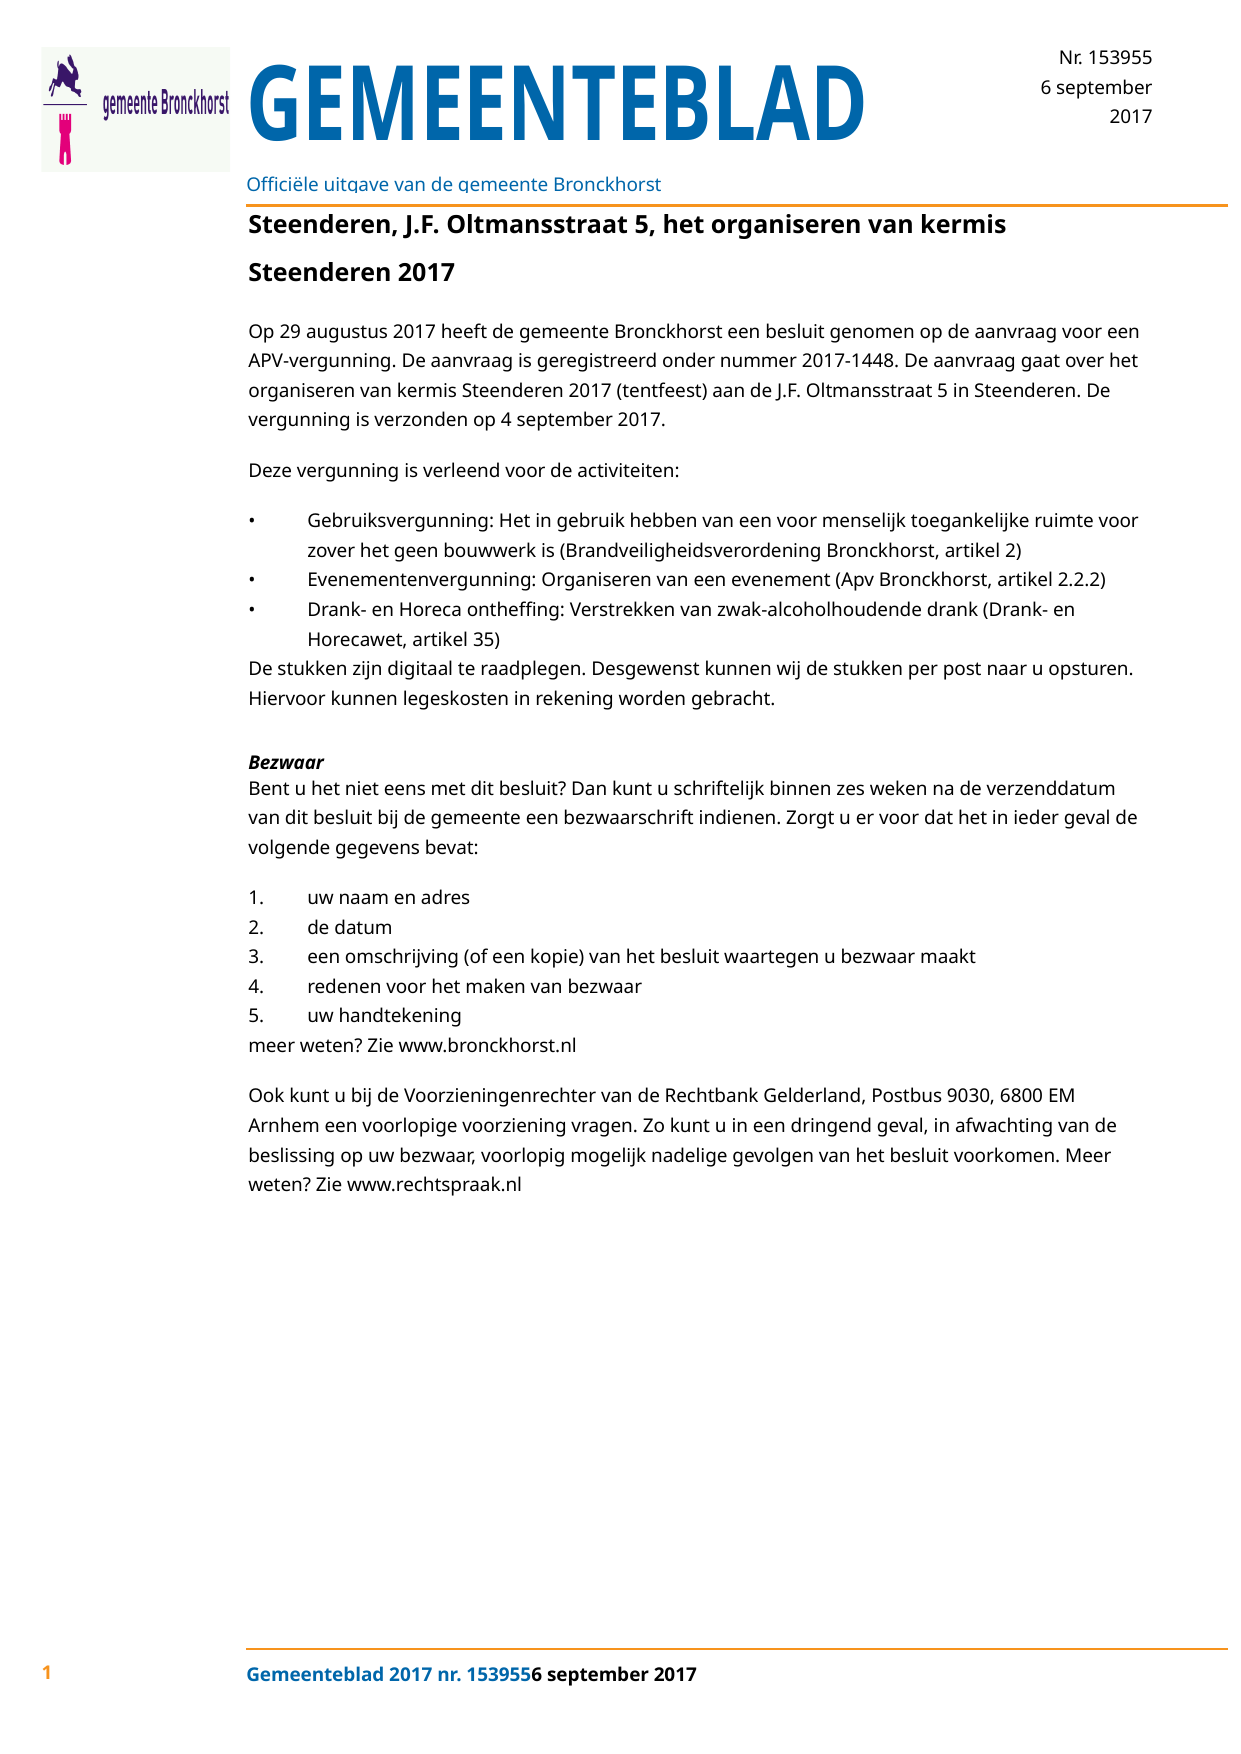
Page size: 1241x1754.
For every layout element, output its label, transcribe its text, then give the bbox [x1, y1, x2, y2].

text meer weten? Zie www.bronckhorst.nl [248, 1032, 1152, 1058]
text Bezwaar [248, 749, 1152, 775]
list een omschrijving (of een kopie) van het besluit waartegen u bezwaar maakt [248, 943, 1152, 969]
text Deze vergunning is verleend voor de activiteiten: [248, 457, 1152, 483]
text De stukken zijn digitaal te raadplegen. Desgewenst kunnen wij de stukken per post naar u opsturen. Hiervoor kunnen legeskosten in rekening worden gebracht. [248, 655, 1152, 711]
list Evenementenvergunning: Organiseren van een evenement (Apv Bronckhorst, artikel 2.2.2) [248, 567, 1152, 592]
text Bent u het niet eens met dit besluit? Dan kunt u schriftelijk binnen zes weken na de verzenddatum van dit besluit bij de gemeente een bezwaarschrift indienen. Zorgt u er voor dat het in ieder geval de volgende gegevens bevat: [248, 775, 1152, 859]
list uw handtekening [248, 1003, 1152, 1028]
list Drank- en Horeca ontheffing: Verstrekken van zwak-alcoholhoudende drank (Drank- en Horecawet, artikel 35) [248, 596, 1152, 652]
text Steenderen, J.F. Oltmansstraat 5, het organiseren van kermis Steenderen 2017 [248, 207, 1152, 288]
list redenen voor het maken van bezwaar [248, 973, 1152, 999]
text Op 29 augustus 2017 heeft de gemeente Bronckhorst een besluit genomen op de aanvraag voor een APV-vergunning. De aanvraag is geregistreerd onder nummer 2017-1448. De aanvraag gaat over het organiseren van kermis Steenderen 2017 (tentfeest) aan de J.F. Oltmansstraat 5 in Steenderen. De vergunning is verzonden op 4 september 2017. [248, 318, 1152, 432]
list uw naam en adres [248, 884, 1152, 910]
list Gebruiksvergunning: Het in gebruik hebben van een voor menselijk toegankelijke ruimte voor zover het geen bouwwerk is (Brandveiligheidsverordening Bronckhorst, artikel 2) [248, 507, 1152, 563]
list de datum [248, 914, 1152, 939]
text Ook kunt u bij de Voorzieningenrechter van de Rechtbank Gelderland, Postbus 9030, 6800 EM Arnhem een voorlopige voorziening vragen. Zo kunt u in een dringend geval, in afwachting van de beslissing op uw bezwaar, voorlopig mogelijk nadelige gevolgen van het besluit voorkomen. Meer weten? Zie www.rechtspraak.nl [248, 1083, 1152, 1197]
picture [41, 47, 231, 172]
